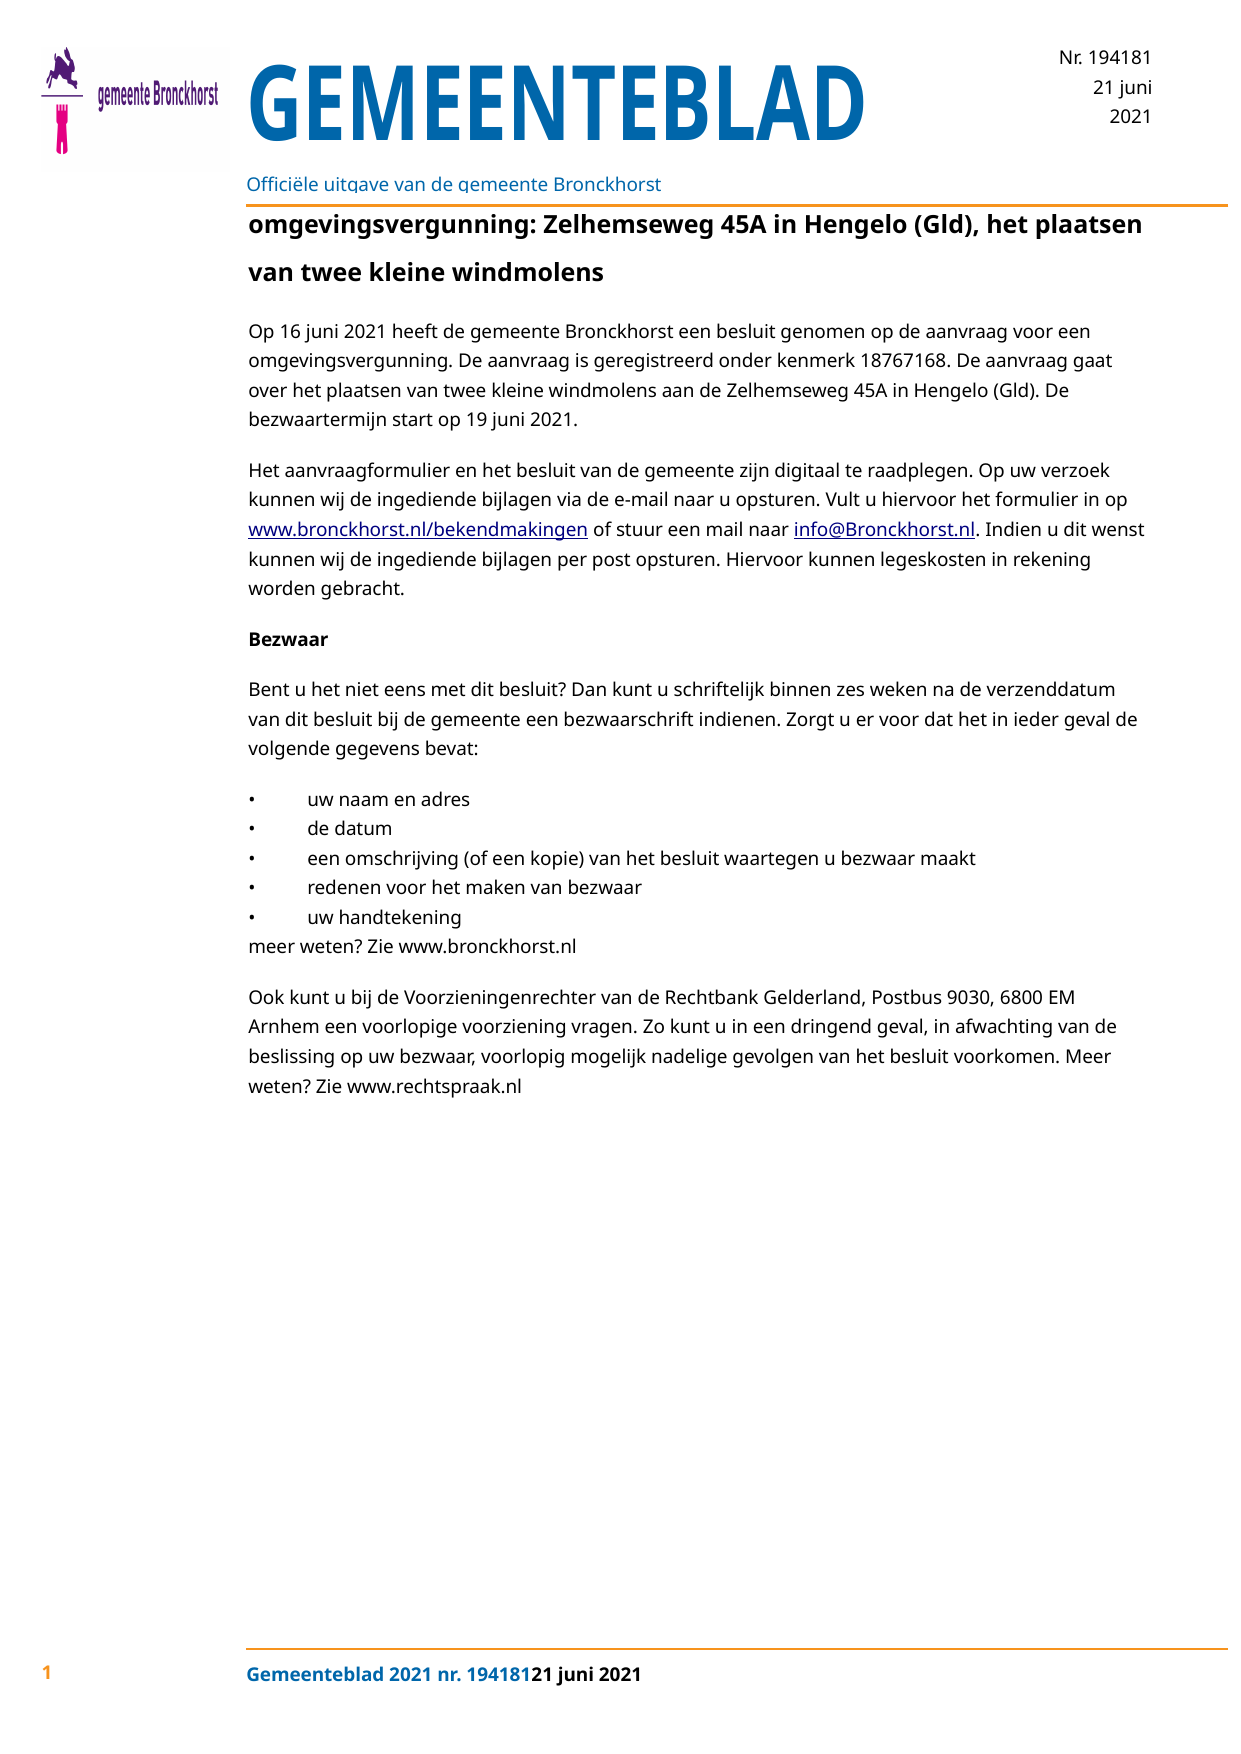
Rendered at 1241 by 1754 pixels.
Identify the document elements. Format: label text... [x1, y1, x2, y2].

text Ook kunt u bij de Voorzieningenrechter van de Rechtbank Gelderland, Postbus 9030, 6800 EM Arnhem een voorlopige voorziening vragen. Zo kunt u in een dringend geval, in afwachting van de beslissing op uw bezwaar, voorlopig mogelijk nadelige gevolgen van het besluit voorkomen. Meer weten? Zie www.rechtspraak.nl [248, 984, 1152, 1099]
list uw handtekening [248, 904, 1152, 930]
text meer weten? Zie www.bronckhorst.nl [248, 934, 1152, 959]
text Bent u het niet eens met dit besluit? Dan kunt u schriftelijk binnen zes weken na de verzenddatum van dit besluit bij de gemeente een bezwaarschrift indienen. Zorgt u er voor dat het in ieder geval de volgende gegevens bevat: [248, 676, 1152, 761]
list een omschrijving (of een kopie) van het besluit waartegen u bezwaar maakt [248, 845, 1152, 871]
text omgevingsvergunning: Zelhemseweg 45A in Hengelo (Gld), het plaatsen van twee kleine windmolens [248, 207, 1152, 288]
text Bezwaar [248, 626, 1152, 652]
list de datum [248, 815, 1152, 841]
list redenen voor het maken van bezwaar [248, 874, 1152, 900]
text Het aanvraagformulier en het besluit van de gemeente zijn digitaal te raadplegen. Op uw verzoek kunnen wij de ingediende bijlagen via de e-mail naar u opsturen. Vult u hiervoor het formulier in op www.bronckhorst.nl/bekendmakingen of stuur een mail naar info@Bronckhorst.nl. Indien u dit wenst kunnen wij de ingediende bijlagen per post opsturen. Hiervoor kunnen legeskosten in rekening worden gebracht. [248, 457, 1152, 601]
text Op 16 juni 2021 heeft de gemeente Bronckhorst een besluit genomen op de aanvraag voor een omgevingsvergunning. De aanvraag is geregistreerd onder kenmerk 18767168. De aanvraag gaat over het plaatsen van twee kleine windmolens aan de Zelhemseweg 45A in Hengelo (Gld). De bezwaartermijn start op 19 juni 2021. [248, 318, 1152, 432]
picture [41, 47, 231, 172]
list uw naam en adres [248, 786, 1152, 812]
